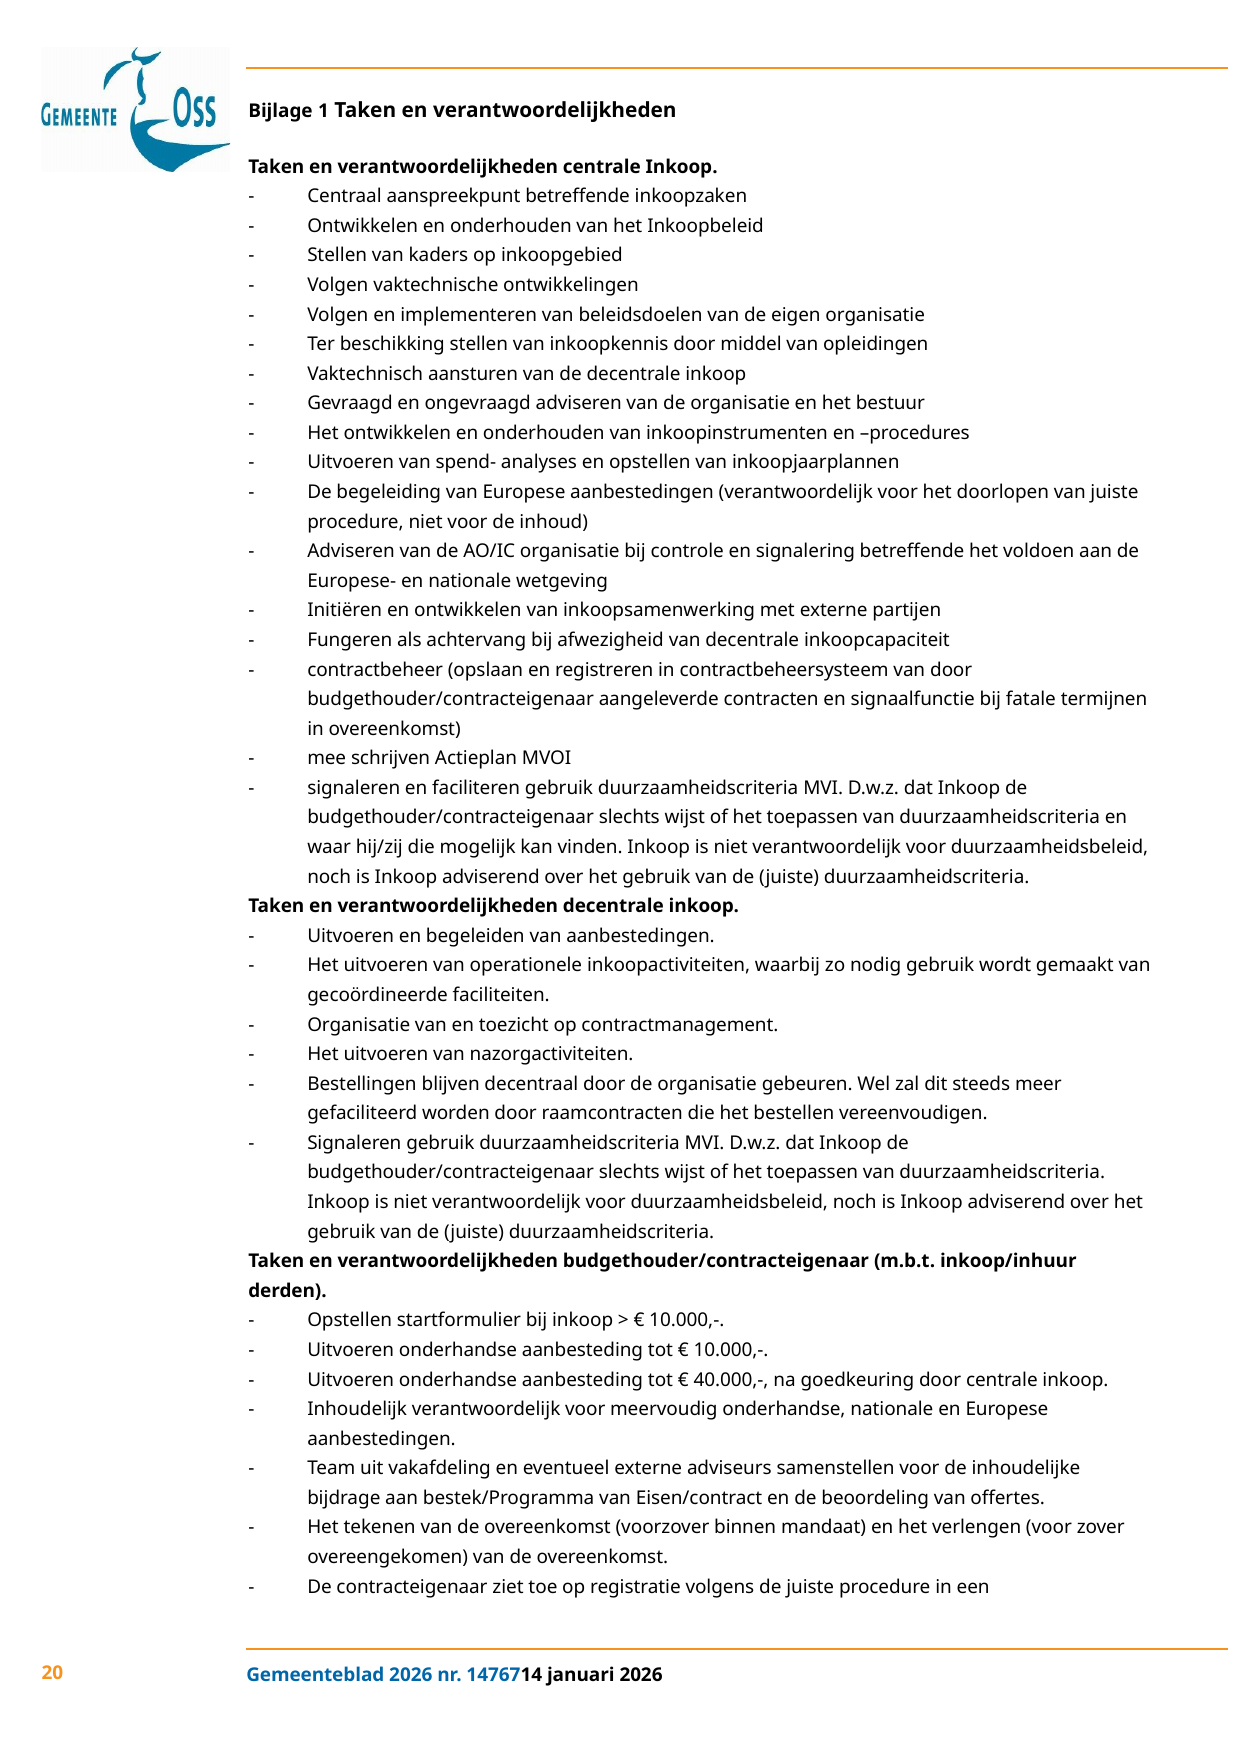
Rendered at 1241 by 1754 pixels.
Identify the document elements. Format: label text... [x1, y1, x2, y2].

text Taken en verantwoordelijkheden decentrale inkoop. [248, 892, 1152, 918]
list Bestellingen blijven decentraal door de organisatie gebeuren. Wel zal dit steeds meer gefaciliteerd worden door raamcontracten die het bestellen vereenvoudigen. [248, 1070, 1152, 1125]
list Initiëren en ontwikkelen van inkoopsamenwerking met externe partijen [248, 597, 1152, 622]
picture [41, 47, 231, 172]
list Adviseren van de AO/IC organisatie bij controle en signalering betreffende het voldoen aan de Europese- en nationale wetgeving [248, 537, 1152, 593]
list De begeleiding van Europese aanbestedingen (verantwoordelijk voor het doorlopen van juiste procedure, niet voor de inhoud) [248, 478, 1152, 534]
list Uitvoeren van spend- analyses en opstellen van inkoopjaarplannen [248, 449, 1152, 474]
list mee schrijven Actieplan MVOI [248, 744, 1152, 770]
list Inhoudelijk verantwoordelijk voor meervoudig onderhandse, nationale en Europese aanbestedingen. [248, 1395, 1152, 1451]
list Team uit vakafdeling en eventueel externe adviseurs samenstellen voor de inhoudelijke bijdrage aan bestek/Programma van Eisen/contract en de beoordeling van offertes. [248, 1454, 1152, 1510]
list signaleren en faciliteren gebruik duurzaamheidscriteria MVI. D.w.z. dat Inkoop de budgethouder/contracteigenaar slechts wijst of het toepassen van duurzaamheidscriteria en waar hij/zij die mogelijk kan vinden. Inkoop is niet verantwoordelijk voor duurzaamheidsbeleid, noch is Inkoop adviserend over het gebruik van de (juiste) duurzaamheidscriteria. [248, 774, 1152, 889]
list De contracteigenaar ziet toe op registratie volgens de juiste procedure in een [248, 1573, 1152, 1599]
text Taken en verantwoordelijkheden budgethouder/contracteigenaar (m.b.t. inkoop/inhuur derden). [248, 1247, 1152, 1303]
list Fungeren als achtervang bij afwezigheid van decentrale inkoopcapaciteit [248, 626, 1152, 652]
list Centraal aanspreekpunt betreffende inkoopzaken [248, 182, 1152, 208]
list Ontwikkelen en onderhouden van het Inkoopbeleid [248, 212, 1152, 238]
list Organisatie van en toezicht op contractmanagement. [248, 1011, 1152, 1037]
list Opstellen startformulier bij inkoop > € 10.000,-. [248, 1307, 1152, 1332]
list Het ontwikkelen en onderhouden van inkoopinstrumenten en –procedures [248, 419, 1152, 445]
list Gevraagd en ongevraagd adviseren van de organisatie en het bestuur [248, 389, 1152, 415]
list Volgen en implementeren van beleidsdoelen van de eigen organisatie [248, 301, 1152, 327]
list contractbeheer (opslaan en registreren in contractbeheersysteem van door budgethouder/contracteigenaar aangeleverde contracten en signaalfunctie bij fatale termijnen in overeenkomst) [248, 656, 1152, 741]
list Vaktechnisch aansturen van de decentrale inkoop [248, 360, 1152, 386]
list Uitvoeren onderhandse aanbesteding tot € 10.000,-. [248, 1336, 1152, 1362]
list Het uitvoeren van operationele inkoopactiviteiten, waarbij zo nodig gebruik wordt gemaakt van gecoördineerde faciliteiten. [248, 952, 1152, 1007]
list Het tekenen van de overeenkomst (voorzover binnen mandaat) en het verlengen (voor zover overeengekomen) van de overeenkomst. [248, 1514, 1152, 1569]
list Signaleren gebruik duurzaamheidscriteria MVI. D.w.z. dat Inkoop de budgethouder/contracteigenaar slechts wijst of het toepassen van duurzaamheidscriteria. Inkoop is niet verantwoordelijk voor duurzaamheidsbeleid, noch is Inkoop adviserend over het gebruik van de (juiste) duurzaamheidscriteria. [248, 1129, 1152, 1244]
list Volgen vaktechnische ontwikkelingen [248, 271, 1152, 297]
list Uitvoeren en begeleiden van aanbestedingen. [248, 922, 1152, 948]
list Uitvoeren onderhandse aanbesteding tot € 40.000,-, na goedkeuring door centrale inkoop. [248, 1366, 1152, 1392]
text Bijlage 1 Taken en verantwoordelijkheden [248, 95, 1152, 123]
list Het uitvoeren van nazorgactiviteiten. [248, 1040, 1152, 1066]
text Taken en verantwoordelijkheden centrale Inkoop. [248, 153, 1152, 179]
list Ter beschikking stellen van inkoopkennis door middel van opleidingen [248, 330, 1152, 356]
list Stellen van kaders op inkoopgebied [248, 242, 1152, 267]
